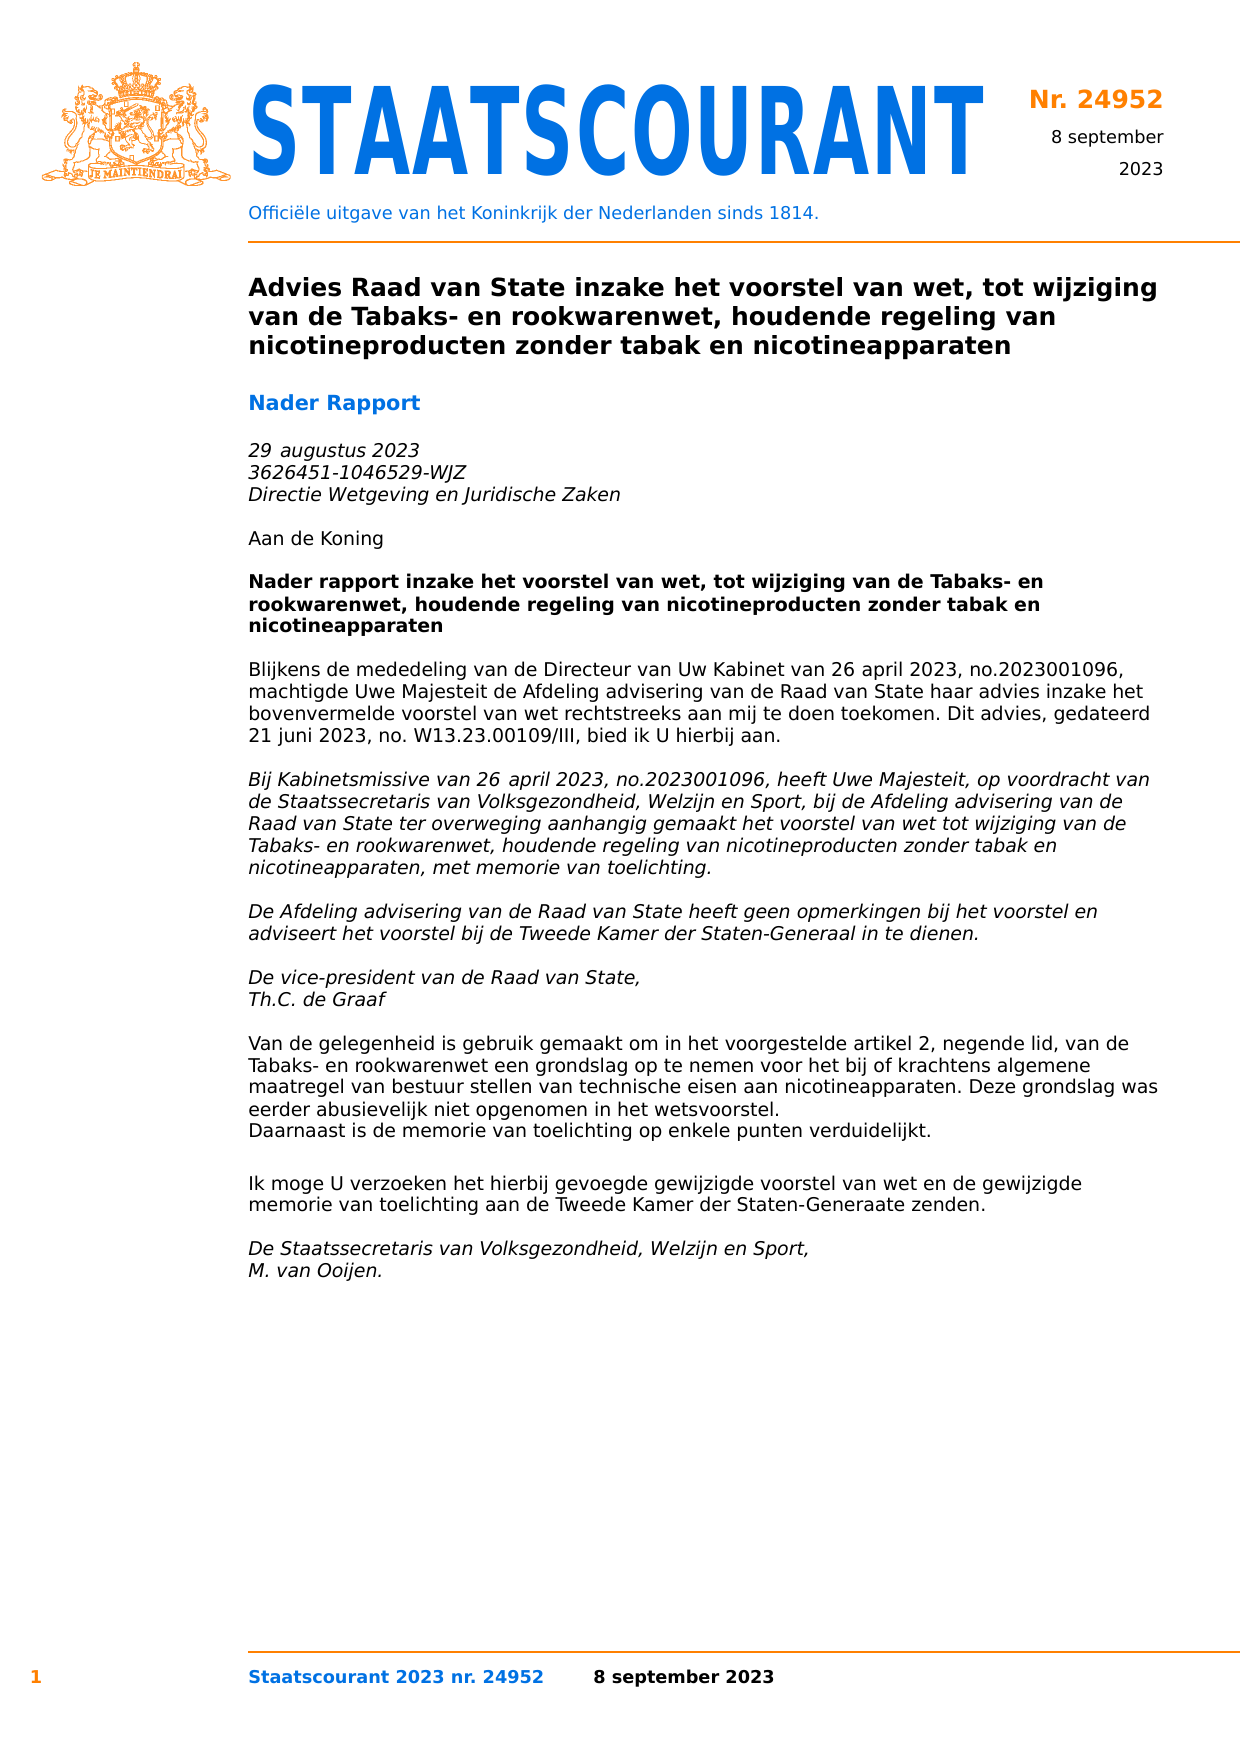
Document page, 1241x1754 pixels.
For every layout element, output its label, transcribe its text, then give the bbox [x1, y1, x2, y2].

text De vice-president van de Raad van State, [248, 967, 1163, 989]
subtitle Advies Raad van State inzake het voorstel van wet, tot wijziging van de Tabaks- en rookwarenwet, houdende regeling van nicotineproducten zonder tabak en nicotineapparaten [248, 273, 1163, 361]
text Aan de Koning [248, 528, 1163, 549]
table_cell 8 september [998, 121, 1240, 153]
table_header Nr. 24952 [998, 62, 1240, 121]
table_header STAATSCOURANT [248, 62, 998, 203]
text Directie Wetgeving en Juridische Zaken [248, 484, 1163, 506]
text Nader rapport inzake het voorstel van wet, tot wijziging van de Tabaks- en rookwarenwet, houdende regeling van nicotineproducten zonder tabak en nicotineapparaten [248, 571, 1163, 637]
picture [41, 62, 231, 186]
text Bij Kabinetsmissive van 26 april 2023, no.2023001096, heeft Uwe Majesteit, op voordracht van de Staatssecretaris van Volksgezondheid, Welzijn en Sport, bij de Afdeling advisering van de Raad van State ter overweging aanhangig gemaakt het voorstel van wet tot wijziging van de Tabaks- en rookwarenwet, houdende regeling van nicotineproducten zonder tabak en nicotineapparaten, met memorie van toelichting. [248, 769, 1163, 879]
text 3626451-1046529-WJZ [248, 462, 1163, 484]
table_cell 2023 [998, 153, 1240, 203]
text 29 augustus 2023 [248, 440, 1163, 462]
text De Staatssecretaris van Volksgezondheid, Welzijn en Sport, M. van Ooijen. [248, 1238, 1163, 1282]
subtitle Nader Rapport [248, 391, 1163, 415]
text Daarnaast is de memorie van toelichting op enkele punten verduidelijkt. [248, 1120, 1163, 1142]
text Van de gelegenheid is gebruik gemaakt om in het voorgestelde artikel 2, negende lid, van de Tabaks- en rookwarenwet een grondslag op te nemen voor het bij of krachtens algemene maatregel van bestuur stellen van technische eisen aan nicotineapparaten. Deze grondslag was eerder abusievelijk niet opgenomen in het wetsvoorstel. [248, 1032, 1163, 1120]
table_cell Officiële uitgave van het Koninkrijk der Nederlanden sinds 1814. [248, 203, 1240, 241]
text Th.C. de Graaf [248, 989, 1163, 1011]
text Blijkens de mededeling van de Directeur van Uw Kabinet van 26 april 2023, no.2023001096, machtigde Uwe Majesteit de Afdeling advisering van de Raad van State haar advies inzake het bovenvermelde voorstel van wet rechtstreeks aan mij te doen toekomen. Dit advies, gedateerd 21 juni 2023, no. W13.23.00109/III, bied ik U hierbij aan. [248, 659, 1163, 747]
table_header [25, 62, 248, 241]
text De Afdeling advisering van de Raad van State heeft geen opmerkingen bij het voorstel en adviseert het voorstel bij de Tweede Kamer der Staten-Generaal in te dienen. [248, 901, 1163, 945]
text Ik moge U verzoeken het hierbij gevoegde gewijzigde voorstel van wet en de gewijzigde memorie van toelichting aan de Tweede Kamer der Staten-Generaate zenden. [248, 1172, 1163, 1216]
